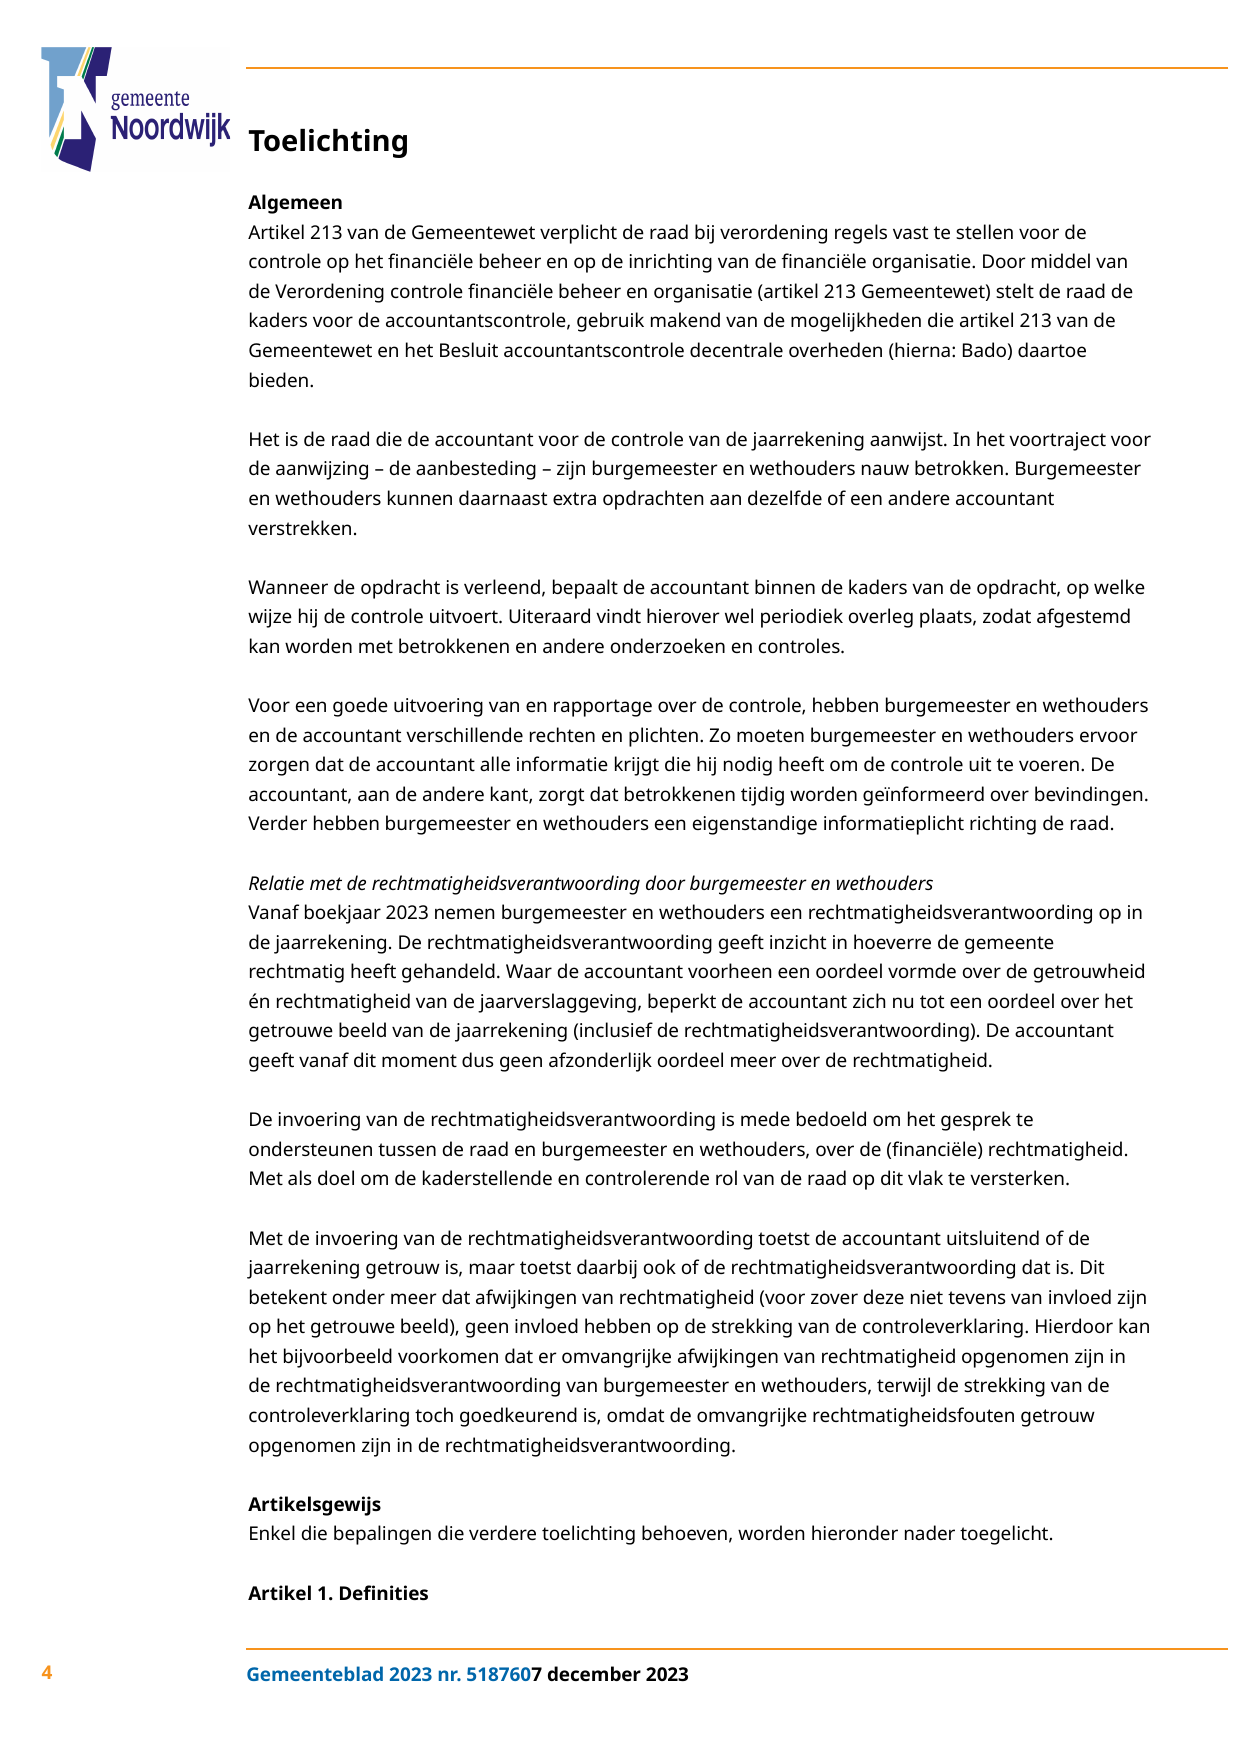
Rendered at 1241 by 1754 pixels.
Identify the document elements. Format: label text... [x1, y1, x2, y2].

text Het is de raad die de accountant voor de controle van de jaarrekening aanwijst. In het voortraject voor de aanwijzing – de aanbesteding – zijn burgemeester en wethouders nauw betrokken. Burgemeester en wethouders kunnen daarnaast extra opdrachten aan dezelfde of een andere accountant verstrekken. [248, 426, 1152, 541]
text Voor een goede uitvoering van en rapportage over de controle, hebben burgemeester en wethouders en de accountant verschillende rechten en plichten. Zo moeten burgemeester en wethouders ervoor zorgen dat de accountant alle informatie krijgt die hij nodig heeft om de controle uit te voeren. De accountant, aan de andere kant, zorgt dat betrokkenen tijdig worden geïnformeerd over bevindingen. [248, 692, 1152, 807]
text Relatie met de rechtmatigheidsverantwoording door burgemeester en wethouders [248, 870, 1152, 896]
text Verder hebben burgemeester en wethouders een eigenstandige informatieplicht richting de raad. [248, 811, 1152, 836]
text Artikel 1. Definities [248, 1580, 1152, 1606]
text Toelichting [248, 121, 1152, 160]
text Vanaf boekjaar 2023 nemen burgemeester en wethouders een rechtmatigheidsverantwoording op in de jaarrekening. De rechtmatigheidsverantwoording geeft inzicht in hoeverre de gemeente rechtmatig heeft gehandeld. Waar de accountant voorheen een oordeel vormde over de getrouwheid én rechtmatigheid van de jaarverslaggeving, beperkt de accountant zich nu tot een oordeel over het getrouwe beeld van de jaarrekening (inclusief de rechtmatigheidsverantwoording). De accountant geeft vanaf dit moment dus geen afzonderlijk oordeel meer over de rechtmatigheid. [248, 899, 1152, 1073]
text De invoering van de rechtmatigheidsverantwoording is mede bedoeld om het gesprek te ondersteunen tussen de raad en burgemeester en wethouders, over de (financiële) rechtmatigheid. Met als doel om de kaderstellende en controlerende rol van de raad op dit vlak te versterken. [248, 1106, 1152, 1191]
text Enkel die bepalingen die verdere toelichting behoeven, worden hieronder nader toegelicht. [248, 1521, 1152, 1546]
text Artikelsgewijs [248, 1491, 1152, 1517]
text Algemeen [248, 189, 1152, 215]
text Met de invoering van de rechtmatigheidsverantwoording toetst de accountant uitsluitend of de jaarrekening getrouw is, maar toetst daarbij ook of de rechtmatigheidsverantwoording dat is. Dit betekent onder meer dat afwijkingen van rechtmatigheid (voor zover deze niet tevens van invloed zijn op het getrouwe beeld), geen invloed hebben op de strekking van de controleverklaring. Hierdoor kan het bijvoorbeeld voorkomen dat er omvangrijke afwijkingen van rechtmatigheid opgenomen zijn in de rechtmatigheidsverantwoording van burgemeester en wethouders, terwijl de strekking van de controleverklaring toch goedkeurend is, omdat de omvangrijke rechtmatigheidsfouten getrouw opgenomen zijn in de rechtmatigheidsverantwoording. [248, 1225, 1152, 1458]
picture [41, 47, 231, 172]
text Wanneer de opdracht is verleend, bepaalt de accountant binnen de kaders van de opdracht, op welke wijze hij de controle uitvoert. Uiteraard vindt hierover wel periodiek overleg plaats, zodat afgestemd kan worden met betrokkenen en andere onderzoeken en controles. [248, 574, 1152, 659]
text Artikel 213 van de Gemeentewet verplicht de raad bij verordening regels vast te stellen voor de controle op het financiële beheer en op de inrichting van de financiële organisatie. Door middel van de Verordening controle financiële beheer en organisatie (artikel 213 Gemeentewet) stelt de raad de kaders voor de accountantscontrole, gebruik makend van de mogelijkheden die artikel 213 van de Gemeentewet en het Besluit accountantscontrole decentrale overheden (hierna: Bado) daartoe bieden. [248, 219, 1152, 393]
